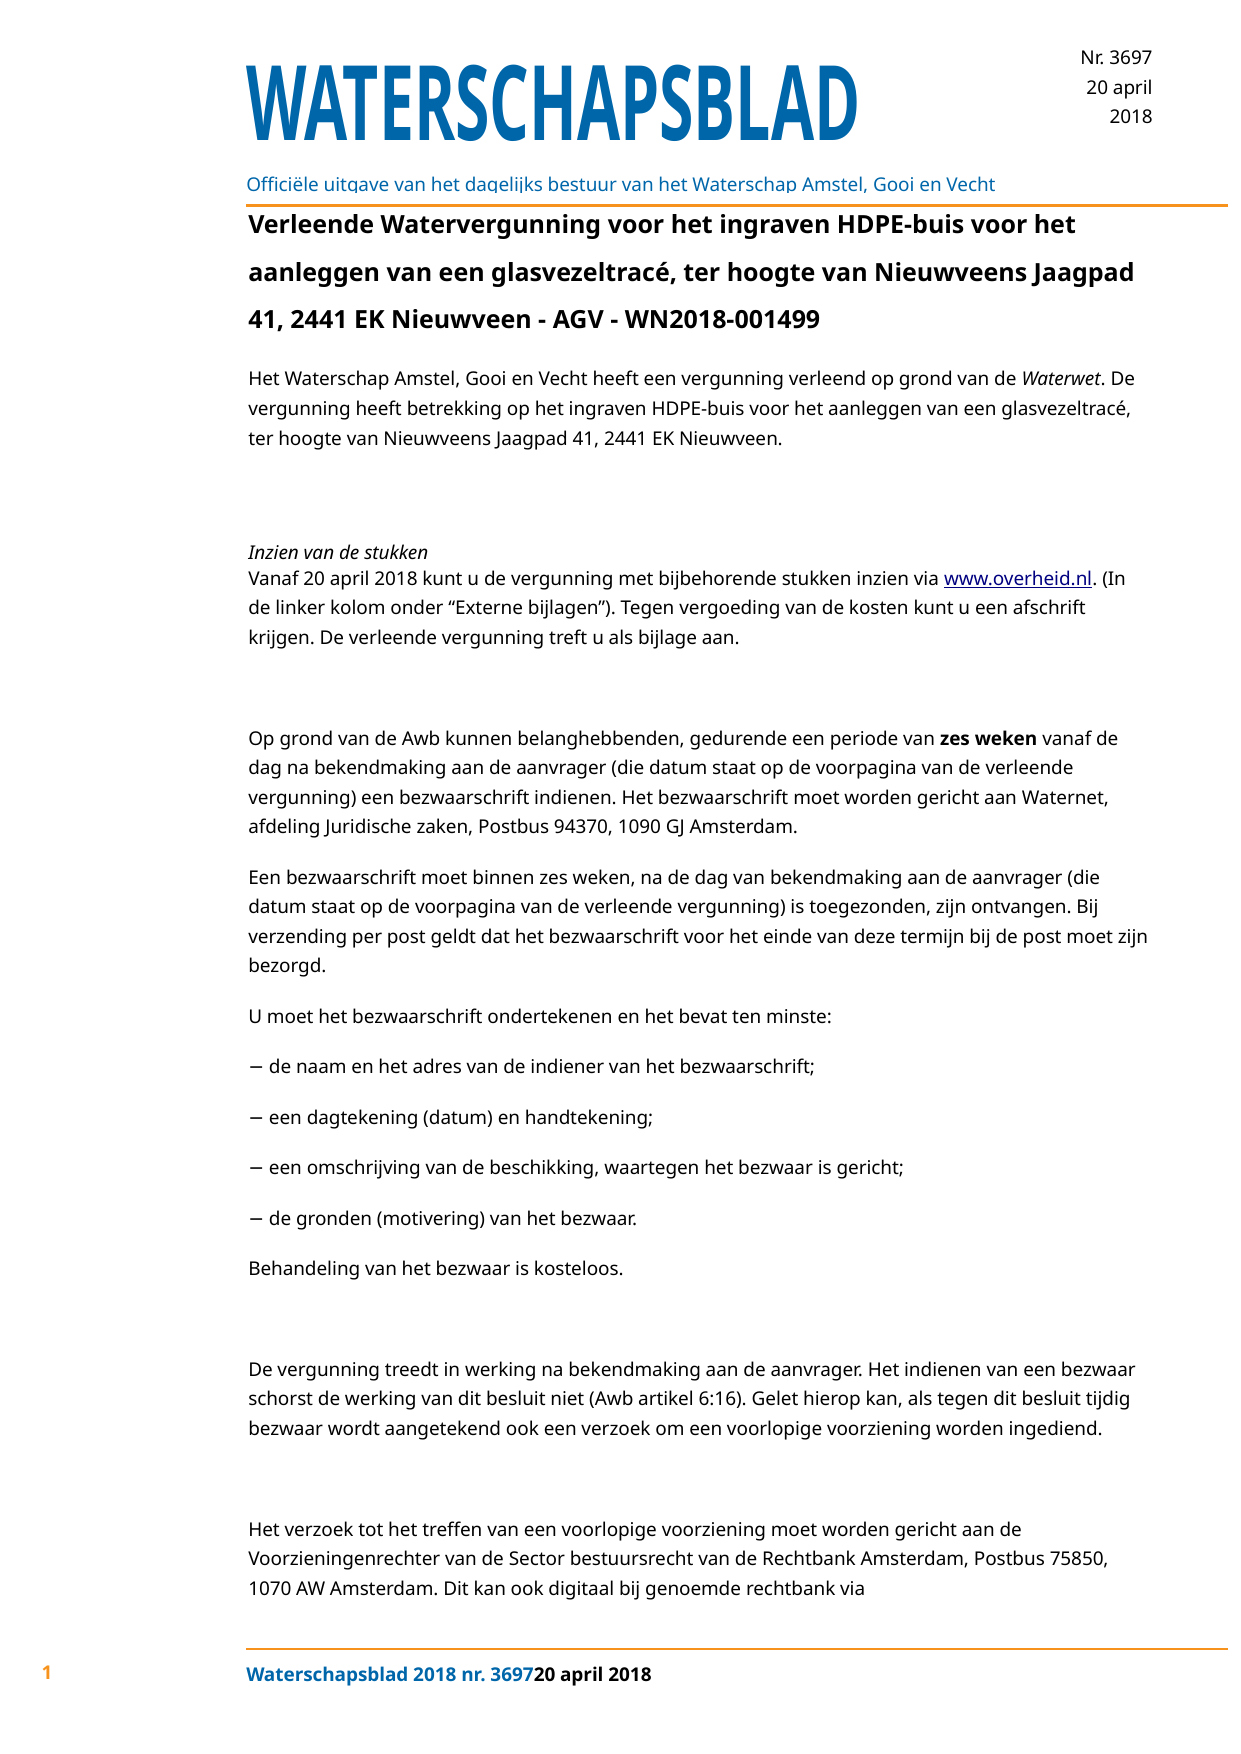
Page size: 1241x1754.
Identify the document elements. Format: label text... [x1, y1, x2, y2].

text − de gronden (motivering) van het bezwaar. [248, 1205, 1152, 1231]
text − de naam en het adres van de indiener van het bezwaarschrift; [248, 1053, 1152, 1079]
text Vanaf 20 april 2018 kunt u de vergunning met bijbehorende stukken inzien via www.overheid.nl. (In de linker kolom onder “Externe bijlagen”). Tegen vergoeding van de kosten kunt u een afschrift krijgen. De verleende vergunning treft u als bijlage aan. [248, 565, 1152, 650]
text Een bezwaarschrift moet binnen zes weken, na de dag van bekendmaking aan de aanvrager (die datum staat op de voorpagina van de verleende vergunning) is toegezonden, zijn ontvangen. Bij verzending per post geldt dat het bezwaarschrift voor het einde van deze termijn bij de post moet zijn bezorgd. [248, 864, 1152, 978]
text De vergunning treedt in werking na bekendmaking aan de aanvrager. Het indienen van een bezwaar schorst de werking van dit besluit niet (Awb artikel 6:16). Gelet hierop kan, als tegen dit besluit tijdig bezwaar wordt aangetekend ook een verzoek om een voorlopige voorziening worden ingediend. [248, 1356, 1152, 1441]
picture [41, 47, 231, 172]
text Behandeling van het bezwaar is kosteloos. [248, 1255, 1152, 1281]
text Het Waterschap Amstel, Gooi en Vecht heeft een vergunning verleend op grond van de Waterwet. De vergunning heeft betrekking op het ingraven HDPE-buis voor het aanleggen van een glasvezeltracé, ter hoogte van Nieuwveens Jaagpad 41, 2441 EK Nieuwveen. [248, 366, 1152, 450]
text Verleende Watervergunning voor het ingraven HDPE-buis voor het aanleggen van een glasvezeltracé, ter hoogte van Nieuwveens Jaagpad 41, 2441 EK Nieuwveen - AGV - WN2018-001499 [248, 207, 1152, 336]
text − een dagtekening (datum) en handtekening; [248, 1104, 1152, 1130]
text U moet het bezwaarschrift ondertekenen en het bevat ten minste: [248, 1003, 1152, 1029]
text − een omschrijving van de beschikking, waartegen het bezwaar is gericht; [248, 1154, 1152, 1180]
text Op grond van de Awb kunnen belanghebbenden, gedurende een periode van zes weken vanaf de dag na bekendmaking aan de aanvrager (die datum staat op de voorpagina van de verleende vergunning) een bezwaarschrift indienen. Het bezwaarschrift moet worden gericht aan Waternet, afdeling Juridische zaken, Postbus 94370, 1090 GJ Amsterdam. [248, 725, 1152, 839]
text Inzien van de stukken [248, 539, 1152, 565]
text Het verzoek tot het treffen van een voorlopige voorziening moet worden gericht aan de Voorzieningenrechter van de Sector bestuursrecht van de Rechtbank Amsterdam, Postbus 75850, 1070 AW Amsterdam. Dit kan ook digitaal bij genoemde rechtbank via [248, 1516, 1152, 1601]
